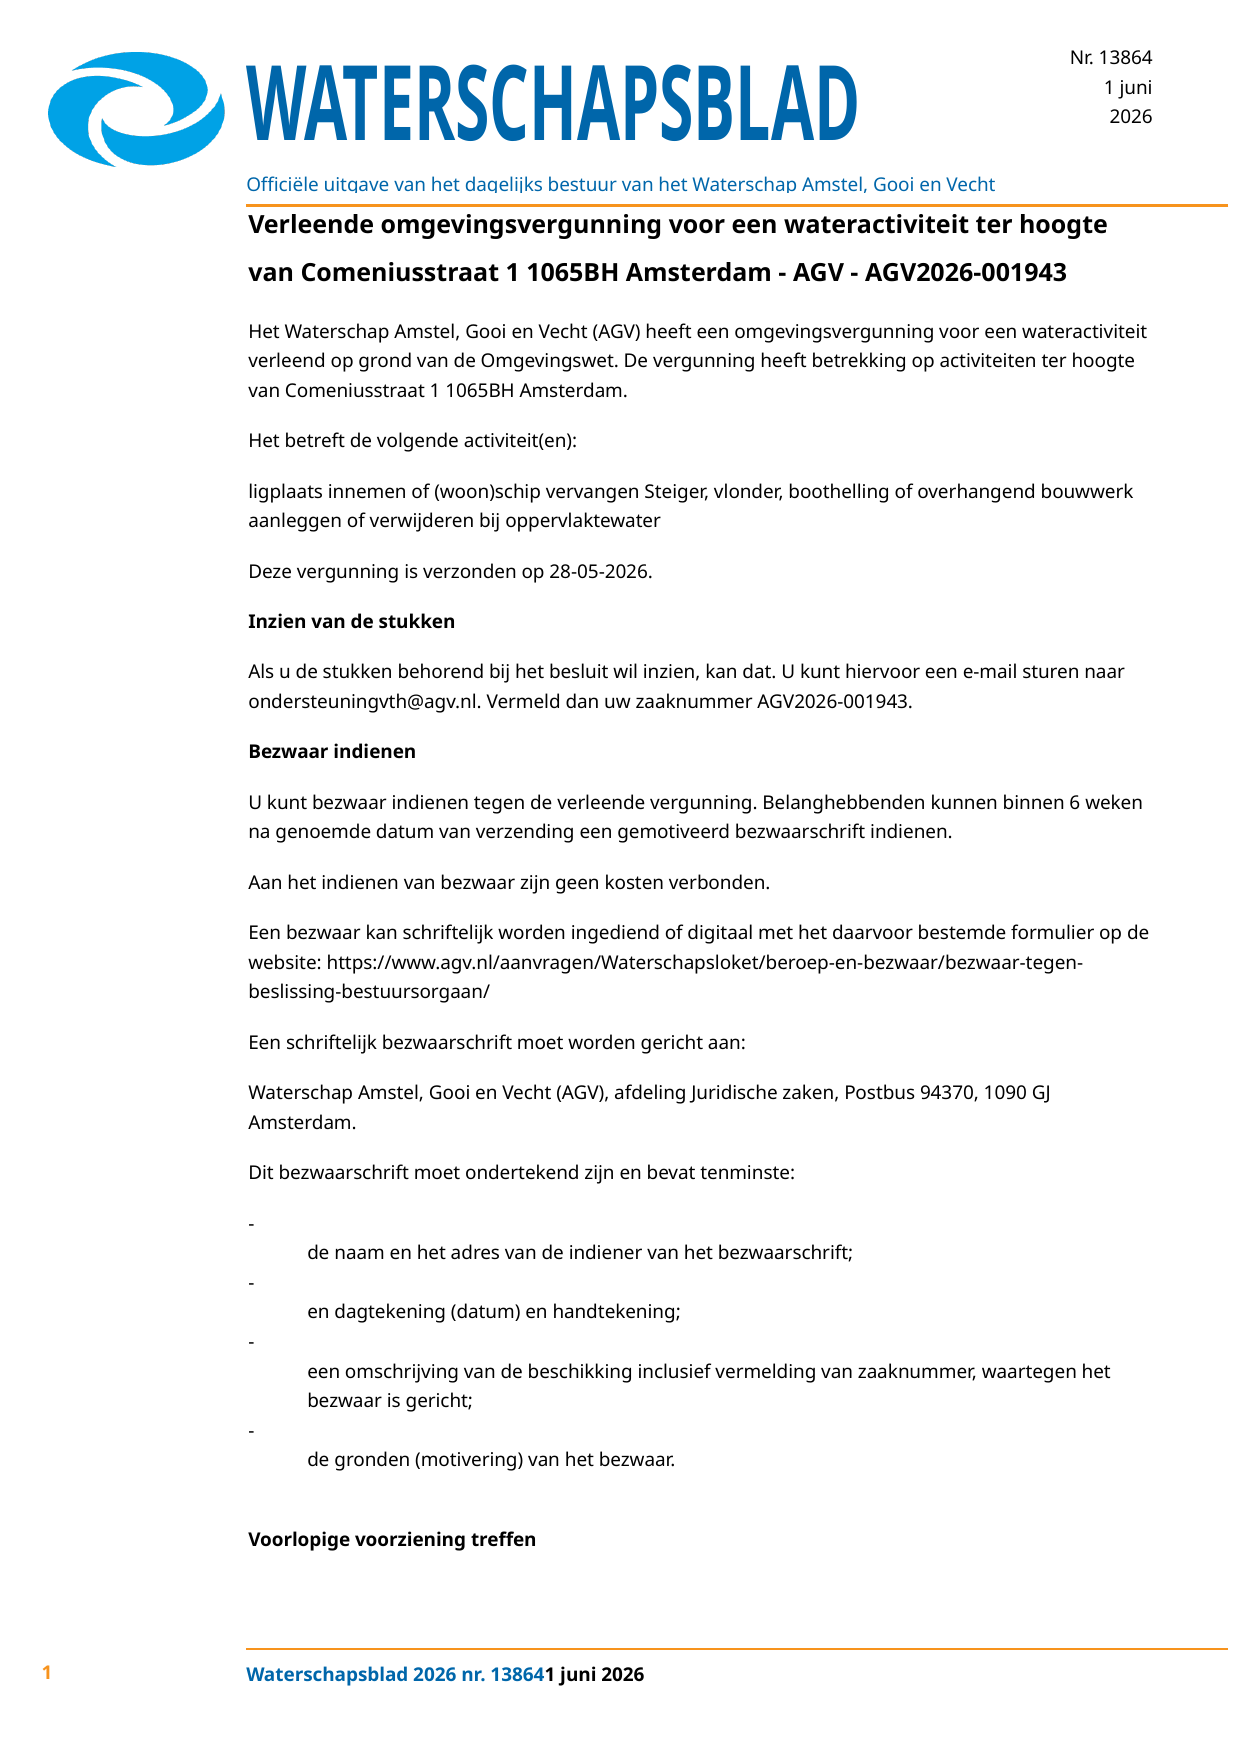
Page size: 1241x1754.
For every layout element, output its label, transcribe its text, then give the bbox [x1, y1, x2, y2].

text Het betreft de volgende activiteit(en): [248, 427, 1152, 453]
text Deze vergunning is verzonden op 28-05-2026. [248, 558, 1152, 584]
list een omschrijving van de beschikking inclusief vermelding van zaaknummer, waartegen het bezwaar is gericht; [248, 1358, 1152, 1413]
text Dit bezwaarschrift moet ondertekend zijn en bevat tenminste: [248, 1159, 1152, 1185]
text ligplaats innemen of (woon)schip vervangen Steiger, vlonder, boothelling of overhangend bouwwerk aanleggen of verwijderen bij oppervlaktewater [248, 478, 1152, 533]
list en dagtekening (datum) en handtekening; [248, 1299, 1152, 1324]
text U kunt bezwaar indienen tegen de verleende vergunning. Belanghebbenden kunnen binnen 6 weken na genoemde datum van verzending een gemotiveerd bezwaarschrift indienen. [248, 789, 1152, 844]
text Voorlopige voorziening treffen [248, 1527, 1152, 1552]
text Waterschap Amstel, Gooi en Vecht (AGV), afdeling Juridische zaken, Postbus 94370, 1090 GJ Amsterdam. [248, 1079, 1152, 1135]
text Bezwaar indienen [248, 739, 1152, 764]
text Een bezwaar kan schriftelijk worden ingediend of digitaal met het daarvoor bestemde formulier op de website: https://www.agv.nl/aanvragen/Waterschapsloket/beroep-en-bezwaar/bezwaar-tegen-beslissing-bestuursorgaan/ [248, 919, 1152, 1004]
text Een schriftelijk bezwaarschrift moet worden gericht aan: [248, 1029, 1152, 1055]
list de naam en het adres van de indiener van het bezwaarschrift; [248, 1239, 1152, 1265]
picture [41, 47, 231, 172]
text Inzien van de stukken [248, 608, 1152, 634]
list de gronden (motivering) van het bezwaar. [248, 1447, 1152, 1472]
text Verleende omgevingsvergunning voor een wateractiviteit ter hoogte van Comeniusstraat 1 1065BH Amsterdam - AGV - AGV2026-001943 [248, 207, 1152, 288]
text Als u de stukken behorend bij het besluit wil inzien, kan dat. U kunt hiervoor een e-mail sturen naar ondersteuningvth@agv.nl. Vermeld dan uw zaaknummer AGV2026-001943. [248, 659, 1152, 714]
text Het Waterschap Amstel, Gooi en Vecht (AGV) heeft een omgevingsvergunning voor een wateractiviteit verleend op grond van de Omgevingswet. De vergunning heeft betrekking op activiteiten ter hoogte van Comeniusstraat 1 1065BH Amsterdam. [248, 318, 1152, 403]
text Aan het indienen van bezwaar zijn geen kosten verbonden. [248, 869, 1152, 895]
